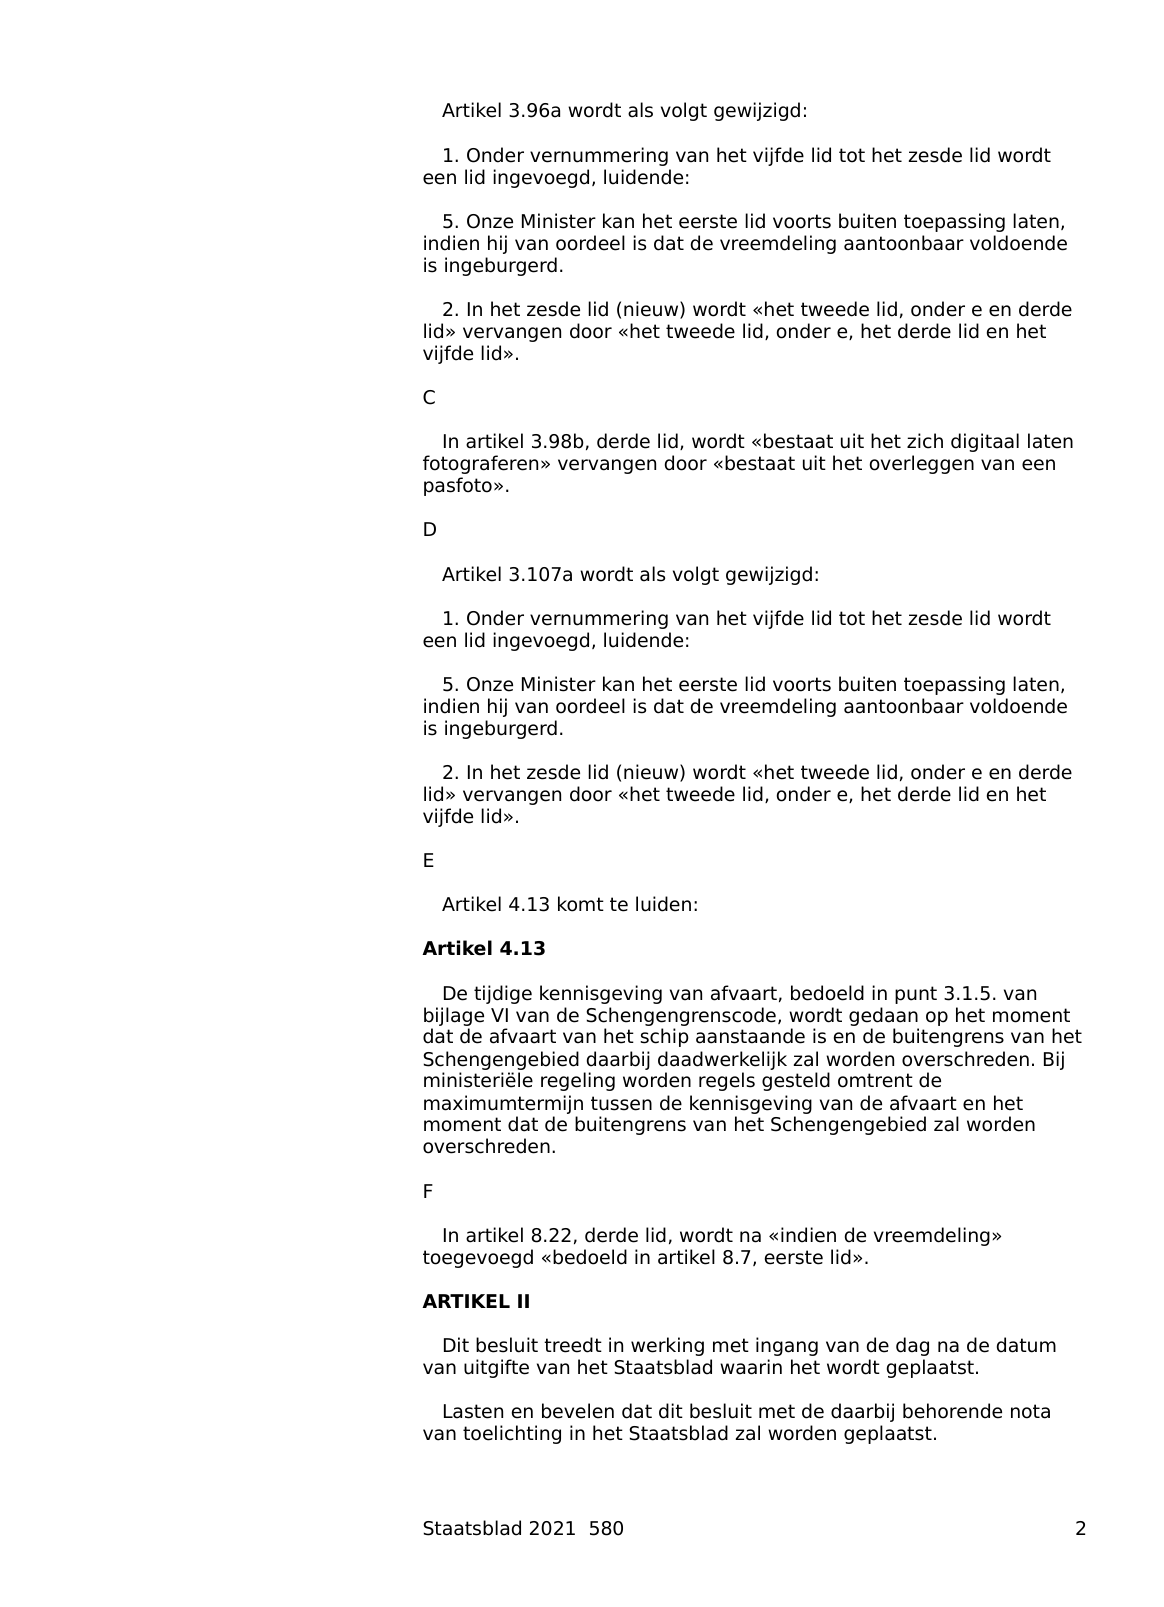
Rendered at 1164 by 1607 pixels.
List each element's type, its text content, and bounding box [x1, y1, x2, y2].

text In artikel 3.98b, derde lid, wordt «bestaat uit het zich digitaal laten fotograferen» vervangen door «bestaat uit het overleggen van een pasfoto». [422, 431, 1087, 497]
text Lasten en bevelen dat dit besluit met de daarbij behorende nota van toelichting in het Staatsblad zal worden geplaatst. [422, 1401, 1087, 1445]
text 2. In het zesde lid (nieuw) wordt «het tweede lid, onder e en derde lid» vervangen door «het tweede lid, onder e, het derde lid en het vijfde lid». [422, 299, 1087, 365]
text Dit besluit treedt in werking met ingang van de dag na de datum van uitgifte van het Staatsblad waarin het wordt geplaatst. [422, 1335, 1087, 1379]
text In artikel 8.22, derde lid, wordt na «indien de vreemdeling» toegevoegd «bedoeld in artikel 8.7, eerste lid». [422, 1225, 1087, 1269]
subtitle Artikel 4.13 [422, 938, 1087, 960]
text 2. In het zesde lid (nieuw) wordt «het tweede lid, onder e en derde lid» vervangen door «het tweede lid, onder e, het derde lid en het vijfde lid». [422, 762, 1087, 828]
text E [422, 850, 1087, 872]
text Artikel 3.96a wordt als volgt gewijzigd: [422, 100, 1087, 122]
text Artikel 4.13 komt te luiden: [422, 894, 1087, 916]
text C [422, 387, 1087, 409]
text 1. Onder vernummering van het vijfde lid tot het zesde lid wordt een lid ingevoegd, luidende: [422, 144, 1087, 188]
subtitle ARTIKEL II [422, 1291, 1087, 1313]
text D [422, 519, 1087, 541]
text 1. Onder vernummering van het vijfde lid tot het zesde lid wordt een lid ingevoegd, luidende: [422, 608, 1087, 652]
text F [422, 1181, 1087, 1202]
text De tijdige kennisgeving van afvaart, bedoeld in punt 3.1.5. van bijlage VI van de Schengengrenscode, wordt gedaan op het moment dat de afvaart van het schip aanstaande is en de buitengrens van het Schengengebied daarbij daadwerkelijk zal worden overschreden. Bij ministeriële regeling worden regels gesteld omtrent de maximumtermijn tussen de kennisgeving van de afvaart en het moment dat de buitengrens van het Schengengebied zal worden overschreden. [422, 982, 1087, 1158]
text 5. Onze Minister kan het eerste lid voorts buiten toepassing laten, indien hij van oordeel is dat de vreemdeling aantoonbaar voldoende is ingeburgerd. [422, 211, 1087, 277]
text Artikel 3.107a wordt als volgt gewijzigd: [422, 563, 1087, 585]
text 5. Onze Minister kan het eerste lid voorts buiten toepassing laten, indien hij van oordeel is dat de vreemdeling aantoonbaar voldoende is ingeburgerd. [422, 674, 1087, 740]
